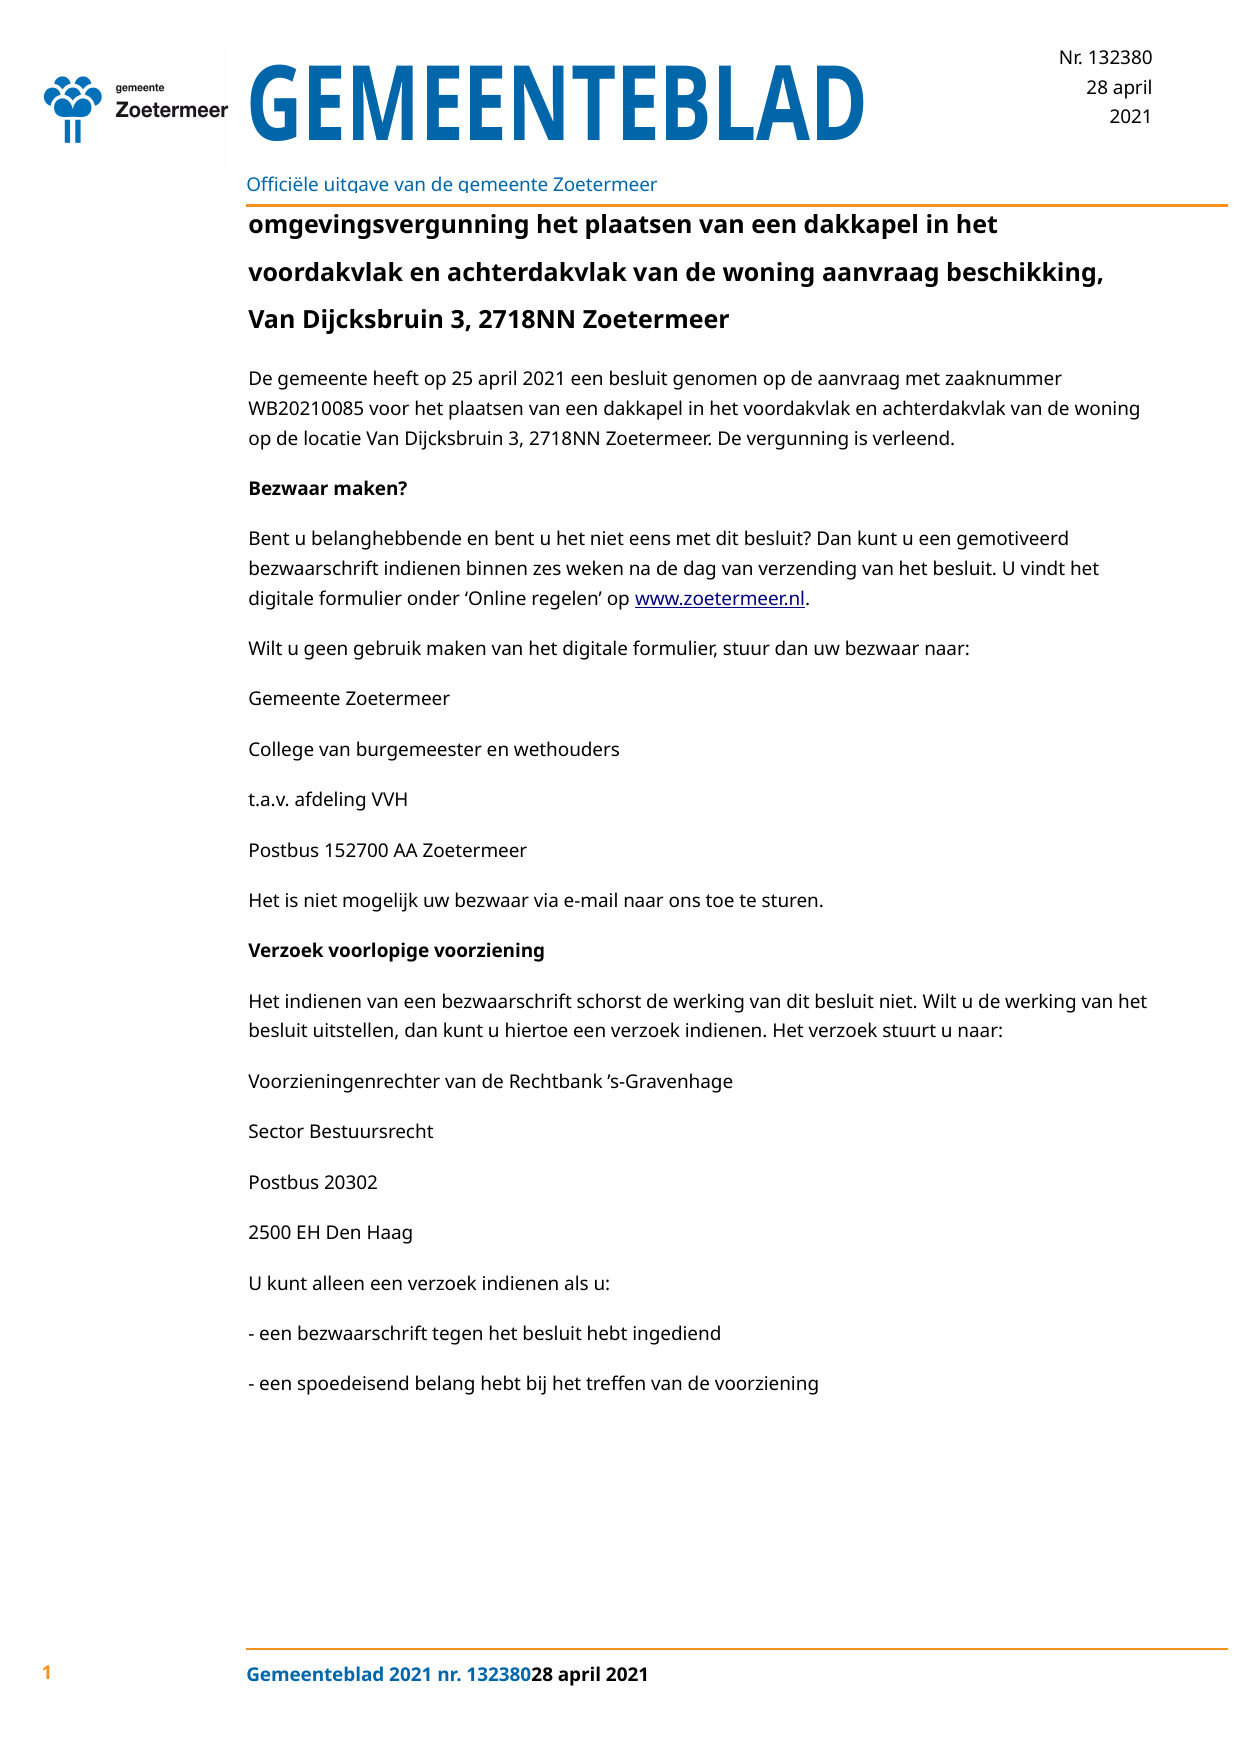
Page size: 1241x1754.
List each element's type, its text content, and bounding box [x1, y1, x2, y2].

text - een spoedeisend belang hebt bij het treffen van de voorziening [248, 1371, 1152, 1396]
text Het indienen van een bezwaarschrift schorst de werking van dit besluit niet. Wilt u de werking van het besluit uitstellen, dan kunt u hiertoe een verzoek indienen. Het verzoek stuurt u naar: [248, 988, 1152, 1043]
text Postbus 20302 [248, 1169, 1152, 1194]
text Bezwaar maken? [248, 475, 1152, 501]
text Postbus 152700 AA Zoetermeer [248, 837, 1152, 862]
picture [41, 47, 231, 172]
text College van burgemeester en wethouders [248, 736, 1152, 762]
text omgevingsvergunning het plaatsen van een dakkapel in het voordakvlak en achterdakvlak van de woning aanvraag beschikking, Van Dijcksbruin 3, 2718NN Zoetermeer [248, 207, 1152, 336]
text Bent u belanghebbende en bent u het niet eens met dit besluit? Dan kunt u een gemotiveerd bezwaarschrift indienen binnen zes weken na de dag van verzending van het besluit. U vindt het digitale formulier onder ‘Online regelen’ op www.zoetermeer.nl. [248, 526, 1152, 610]
text Gemeente Zoetermeer [248, 686, 1152, 711]
text Het is niet mogelijk uw bezwaar via e-mail naar ons toe te sturen. [248, 887, 1152, 913]
text 2500 EH Den Haag [248, 1219, 1152, 1245]
text Verzoek voorlopige voorziening [248, 938, 1152, 963]
text t.a.v. afdeling VVH [248, 786, 1152, 812]
text Wilt u geen gebruik maken van het digitale formulier, stuur dan uw bezwaar naar: [248, 635, 1152, 661]
text Sector Bestuursrecht [248, 1118, 1152, 1144]
text De gemeente heeft op 25 april 2021 een besluit genomen op de aanvraag met zaaknummer WB20210085 voor het plaatsen van een dakkapel in het voordakvlak en achterdakvlak van de woning op de locatie Van Dijcksbruin 3, 2718NN Zoetermeer. De vergunning is verleend. [248, 366, 1152, 450]
text U kunt alleen een verzoek indienen als u: [248, 1270, 1152, 1295]
text Voorzieningenrechter van de Rechtbank ’s-Gravenhage [248, 1068, 1152, 1094]
text - een bezwaarschrift tegen het besluit hebt ingediend [248, 1320, 1152, 1346]
